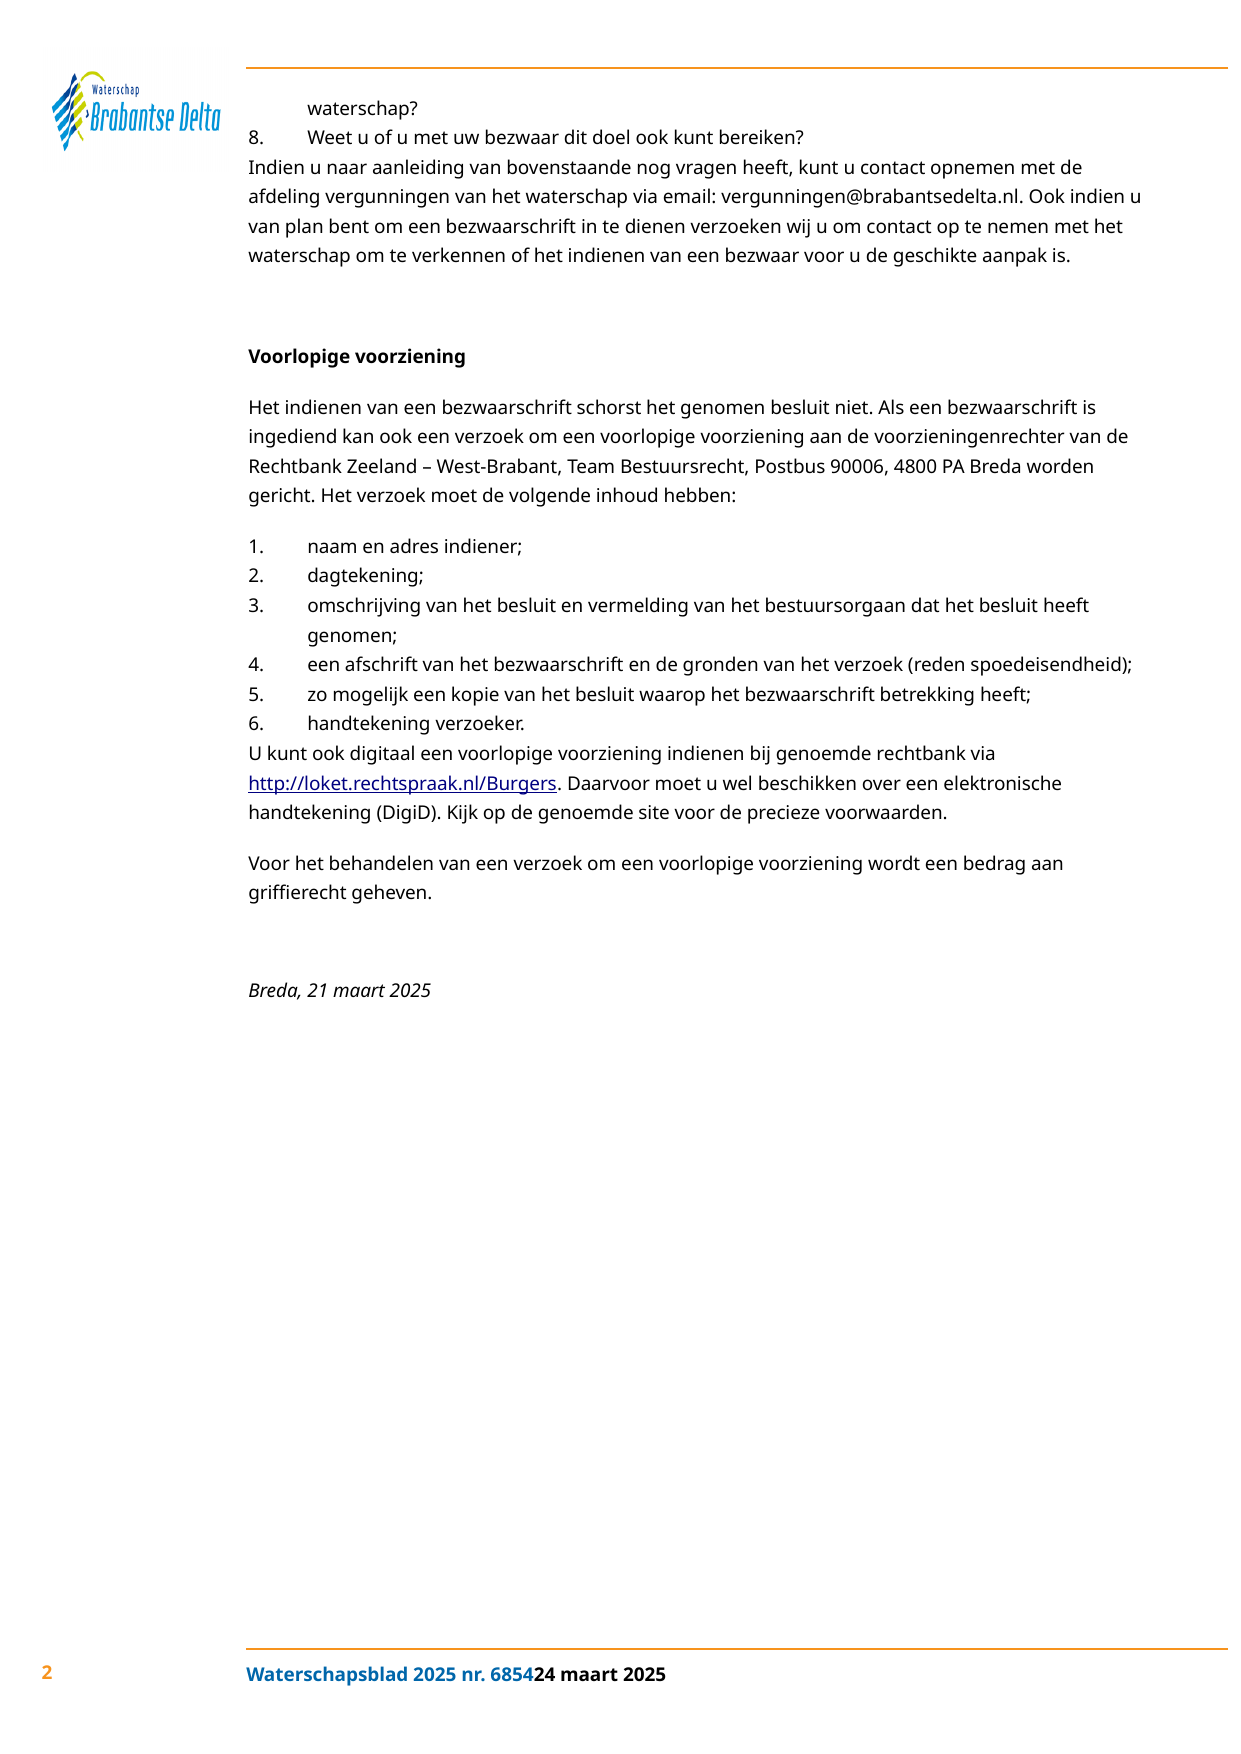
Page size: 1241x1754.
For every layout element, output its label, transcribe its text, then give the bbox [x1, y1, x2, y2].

list zo mogelijk een kopie van het besluit waarop het bezwaarschrift betrekking heeft; [248, 681, 1152, 707]
list omschrijving van het besluit en vermelding van het bestuursorgaan dat het besluit heeft genomen; [248, 592, 1152, 648]
list Weet u of u met uw bezwaar dit doel ook kunt bereiken? [248, 124, 1152, 150]
text Het indienen van een bezwaarschrift schorst het genomen besluit niet. Als een bezwaarschrift is ingediend kan ook een verzoek om een voorlopige voorziening aan de voorzieningenrechter van de Rechtbank Zeeland – West-Brabant, Team Bestuursrecht, Postbus 90006, 4800 PA Breda worden gericht. Het verzoek moet de volgende inhoud hebben: [248, 394, 1152, 508]
list een afschrift van het bezwaarschrift en de gronden van het verzoek (reden spoedeisendheid); [248, 651, 1152, 677]
text Voorlopige voorziening [248, 343, 1152, 369]
list naam en adres indiener; [248, 533, 1152, 559]
picture [41, 47, 231, 172]
list dagtekening; [248, 563, 1152, 588]
text U kunt ook digitaal een voorlopige voorziening indienen bij genoemde rechtbank via http://loket.rechtspraak.nl/Burgers. Daarvoor moet u wel beschikken over een elektronische handtekening (DigiD). Kijk op de genoemde site voor de precieze voorwaarden. [248, 740, 1152, 825]
list handtekening verzoeker. [248, 711, 1152, 736]
text Indien u naar aanleiding van bovenstaande nog vragen heeft, kunt u contact opnemen met de afdeling vergunningen van het waterschap via email: vergunningen@brabantsedelta.nl. Ook indien u van plan bent om een bezwaarschrift in te dienen verzoeken wij u om contact op te nemen met het waterschap om te verkennen of het indienen van een bezwaar voor u de geschikte aanpak is. [248, 154, 1152, 268]
text Breda, 21 maart 2025 [248, 978, 1152, 1003]
text Voor het behandelen van een verzoek om een voorlopige voorziening wordt een bedrag aan griffierecht geheven. [248, 850, 1152, 905]
list waterschap? [248, 95, 1152, 121]
